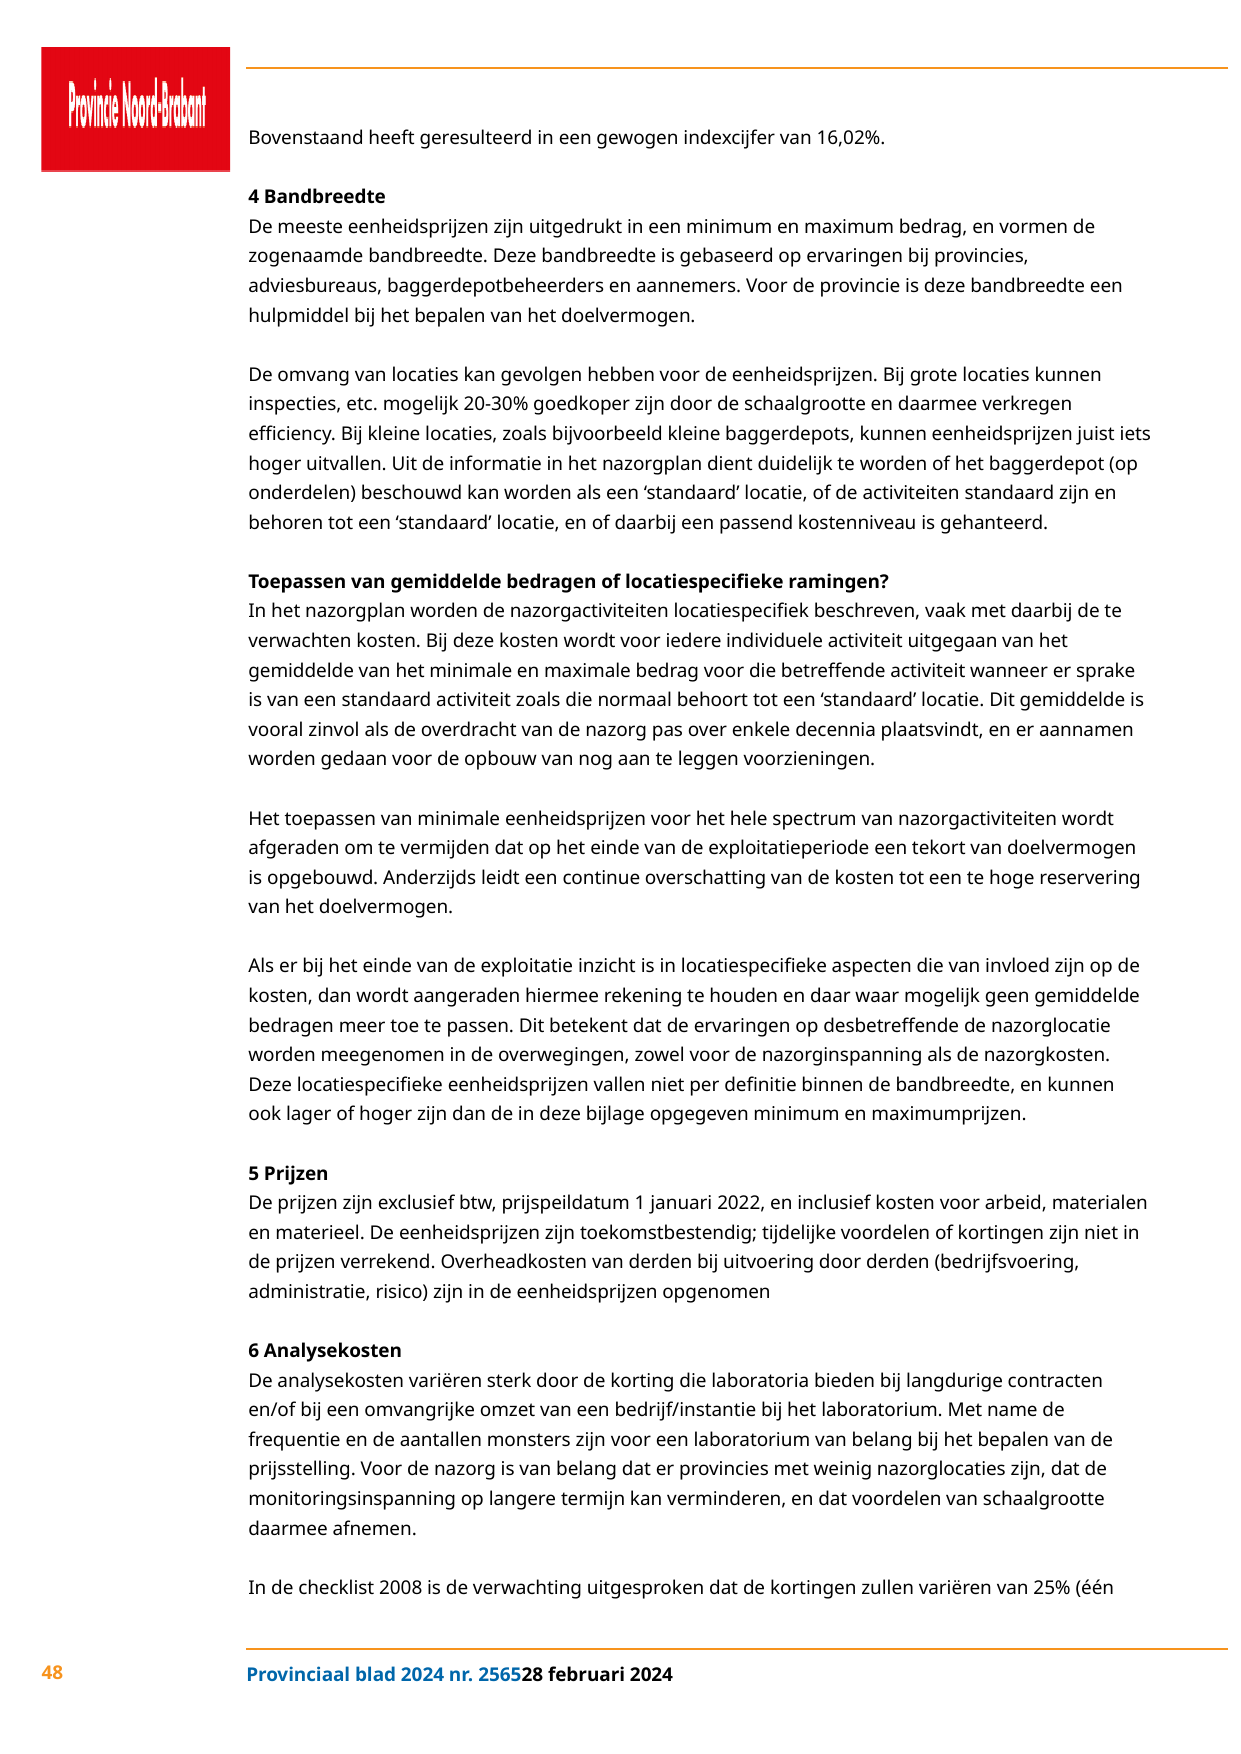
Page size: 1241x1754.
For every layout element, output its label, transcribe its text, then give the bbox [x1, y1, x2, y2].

text De omvang van locaties kan gevolgen hebben voor de eenheidsprijzen. Bij grote locaties kunnen inspecties, etc. mogelijk 20-30% goedkoper zijn door de schaalgrootte en daarmee verkregen efficiency. Bij kleine locaties, zoals bijvoorbeeld kleine baggerdepots, kunnen eenheidsprijzen juist iets hoger uitvallen. Uit de informatie in het nazorgplan dient duidelijk te worden of het baggerdepot (op onderdelen) beschouwd kan worden als een ‘standaard’ locatie, of de activiteiten standaard zijn en behoren tot een ‘standaard’ locatie, en of daarbij een passend kostenniveau is gehanteerd. [248, 361, 1152, 535]
text De prijzen zijn exclusief btw, prijspeildatum 1 januari 2022, en inclusief kosten voor arbeid, materialen en materieel. De eenheidsprijzen zijn toekomstbestendig; tijdelijke voordelen of kortingen zijn niet in de prijzen verrekend. Overheadkosten van derden bij uitvoering door derden (bedrijfsvoering, administratie, risico) zijn in de eenheidsprijzen opgenomen [248, 1189, 1152, 1304]
text 4 Bandbreedte [248, 183, 1152, 209]
text In de checklist 2008 is de verwachting uitgesproken dat de kortingen zullen variëren van 25% (één [248, 1574, 1152, 1600]
text 5 Prijzen [248, 1160, 1152, 1186]
text De meeste eenheidsprijzen zijn uitgedrukt in een minimum en maximum bedrag, en vormen de zogenaamde bandbreedte. Deze bandbreedte is gebaseerd op ervaringen bij provincies, adviesbureaus, baggerdepotbeheerders en aannemers. Voor de provincie is deze bandbreedte een hulpmiddel bij het bepalen van het doelvermogen. [248, 213, 1152, 328]
text Als er bij het einde van de exploitatie inzicht is in locatiespecifieke aspecten die van invloed zijn op de kosten, dan wordt aangeraden hiermee rekening te houden en daar waar mogelijk geen gemiddelde bedragen meer toe te passen. Dit betekent dat de ervaringen op desbetreffende de nazorglocatie worden meegenomen in de overwegingen, zowel voor de nazorginspanning als de nazorgkosten. Deze locatiespecifieke eenheidsprijzen vallen niet per definitie binnen de bandbreedte, en kunnen ook lager of hoger zijn dan de in deze bijlage opgegeven minimum en maximumprijzen. [248, 953, 1152, 1126]
picture [41, 47, 231, 172]
text 6 Analysekosten [248, 1337, 1152, 1363]
text Het toepassen van minimale eenheidsprijzen voor het hele spectrum van nazorgactiviteiten wordt afgeraden om te vermijden dat op het einde van de exploitatieperiode een tekort van doelvermogen is opgebouwd. Anderzijds leidt een continue overschatting van de kosten tot een te hoge reservering van het doelvermogen. [248, 805, 1152, 919]
text In het nazorgplan worden de nazorgactiviteiten locatiespecifiek beschreven, vaak met daarbij de te verwachten kosten. Bij deze kosten wordt voor iedere individuele activiteit uitgegaan van het gemiddelde van het minimale en maximale bedrag voor die betreffende activiteit wanneer er sprake is van een standaard activiteit zoals die normaal behoort tot een ‘standaard’ locatie. Dit gemiddelde is vooral zinvol als de overdracht van de nazorg pas over enkele decennia plaatsvindt, en er aannamen worden gedaan voor de opbouw van nog aan te leggen voorzieningen. [248, 598, 1152, 771]
text De analysekosten variëren sterk door de korting die laboratoria bieden bij langdurige contracten en/of bij een omvangrijke omzet van een bedrijf/instantie bij het laboratorium. Met name de frequentie en de aantallen monsters zijn voor een laboratorium van belang bij het bepalen van de prijsstelling. Voor de nazorg is van belang dat er provincies met weinig nazorglocaties zijn, dat de monitoringsinspanning op langere termijn kan verminderen, en dat voordelen van schaalgrootte daarmee afnemen. [248, 1367, 1152, 1541]
text Bovenstaand heeft geresulteerd in een gewogen indexcijfer van 16,02%. [248, 124, 1152, 150]
text Toepassen van gemiddelde bedragen of locatiespecifieke ramingen? [248, 568, 1152, 594]
